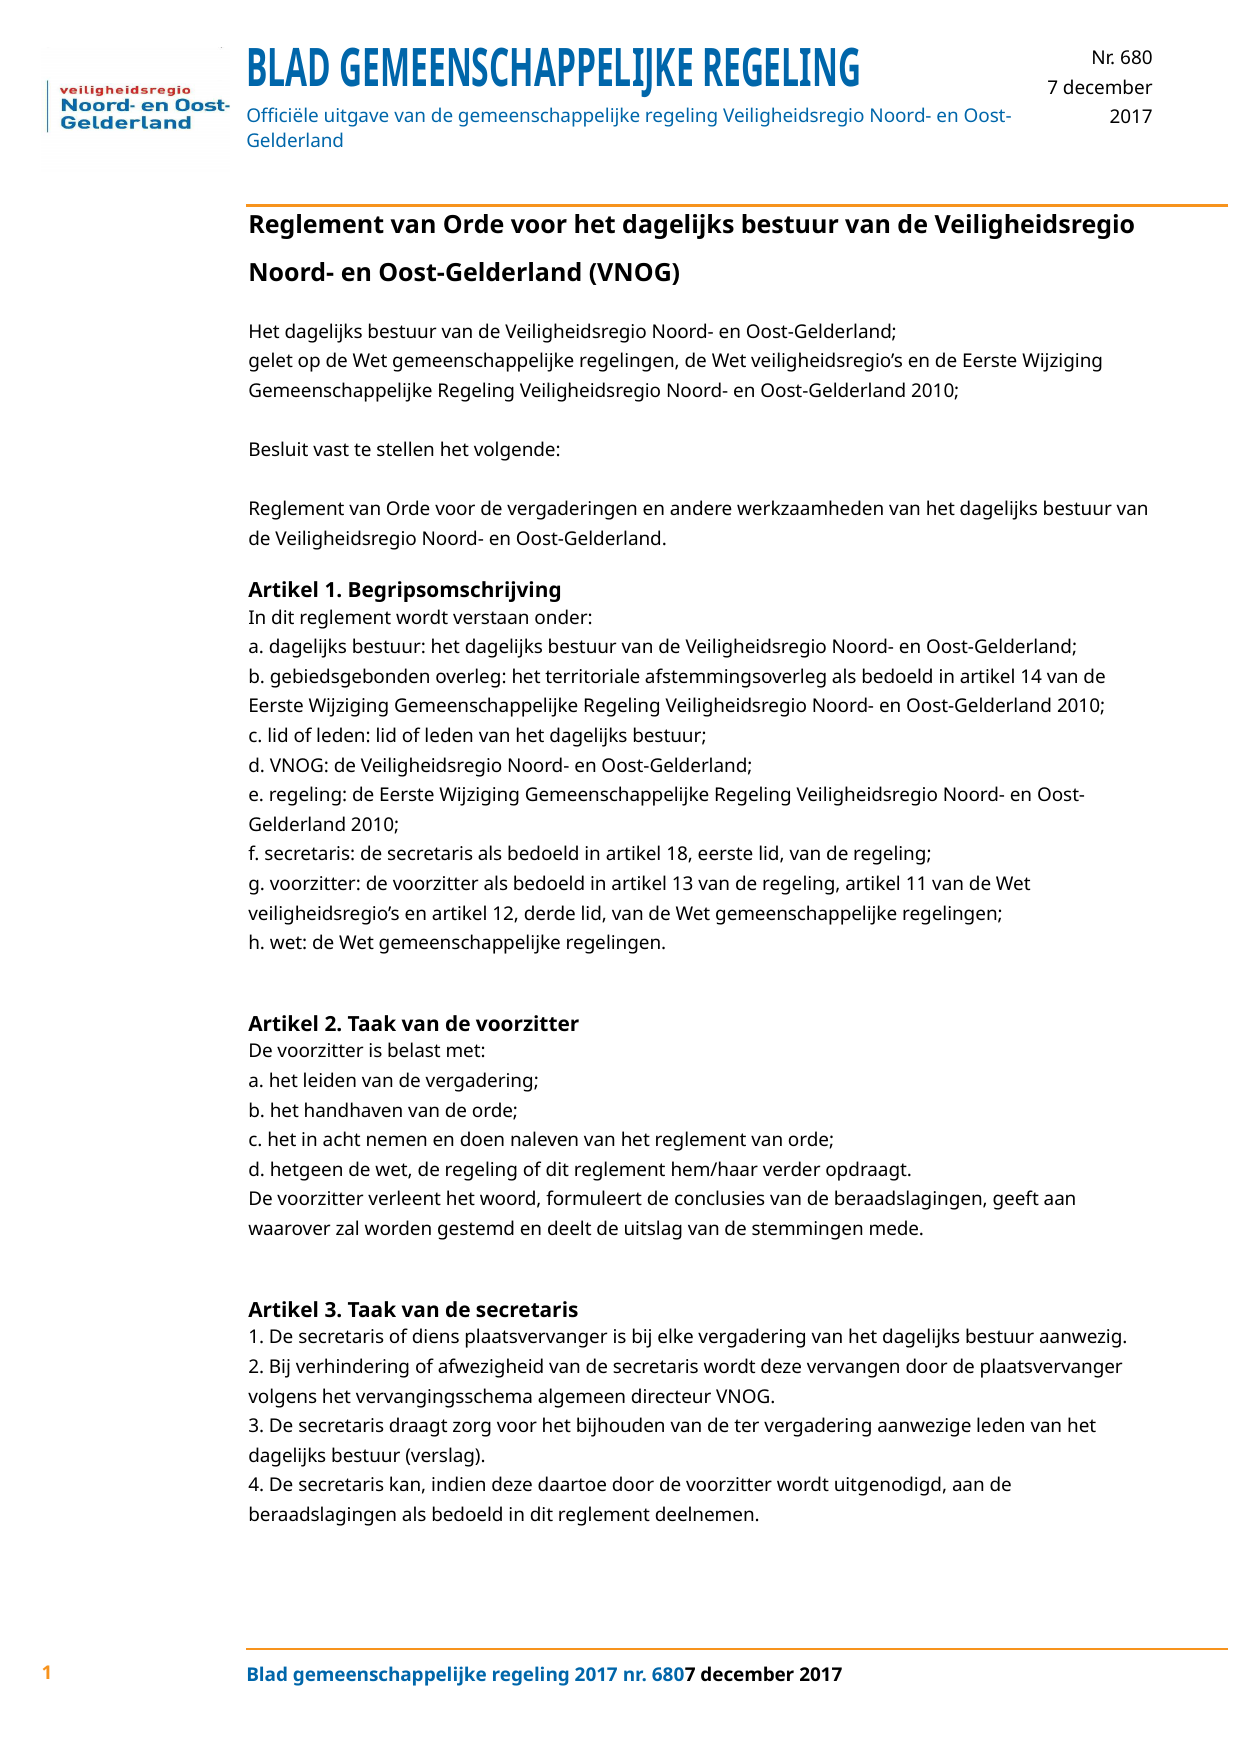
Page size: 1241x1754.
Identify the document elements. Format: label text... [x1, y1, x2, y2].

text a. dagelijks bestuur: het dagelijks bestuur van de Veiligheidsregio Noord- en Oost-Gelderland; [248, 633, 1152, 659]
text c. lid of leden: lid of leden van het dagelijks bestuur; [248, 722, 1152, 748]
text 3. De secretaris draagt zorg voor het bijhouden van de ter vergadering aanwezige leden van het dagelijks bestuur (verslag). [248, 1412, 1152, 1468]
text Reglement van Orde voor de vergaderingen en andere werkzaamheden van het dagelijks bestuur van de Veiligheidsregio Noord- en Oost-Gelderland. [248, 495, 1152, 551]
text Besluit vast te stellen het volgende: [248, 436, 1152, 462]
text 4. De secretaris kan, indien deze daartoe door de voorzitter wordt uitgenodigd, aan de beraadslagingen als bedoeld in dit reglement deelnemen. [248, 1472, 1152, 1527]
text c. het in acht nemen en doen naleven van het reglement van orde; [248, 1126, 1152, 1152]
text g. voorzitter: de voorzitter als bedoeld in artikel 13 van de regeling, artikel 11 van de Wet veiligheidsregio’s en artikel 12, derde lid, van de Wet gemeenschappelijke regelingen; [248, 870, 1152, 925]
text 2. Bij verhindering of afwezigheid van de secretaris wordt deze vervangen door de plaatsvervanger volgens het vervangingsschema algemeen directeur VNOG. [248, 1353, 1152, 1408]
text Artikel 3. Taak van de secretaris [248, 1295, 1152, 1324]
text De voorzitter verleent het woord, formuleert de conclusies van de beraadslagingen, geeft aan waarover zal worden gestemd en deelt de uitslag van de stemmingen mede. [248, 1186, 1152, 1241]
text d. VNOG: de Veiligheidsregio Noord- en Oost-Gelderland; [248, 752, 1152, 777]
text 1. De secretaris of diens plaatsvervanger is bij elke vergadering van het dagelijks bestuur aanwezig. [248, 1324, 1152, 1349]
text Artikel 1. Begripsomschrijving [248, 575, 1152, 604]
text Artikel 2. Taak van de voorzitter [248, 1009, 1152, 1038]
text f. secretaris: de secretaris als bedoeld in artikel 18, eerste lid, van de regeling; [248, 841, 1152, 866]
text In dit reglement wordt verstaan onder: [248, 604, 1152, 629]
text h. wet: de Wet gemeenschappelijke regelingen. [248, 929, 1152, 955]
text De voorzitter is belast met: [248, 1038, 1152, 1063]
text d. hetgeen de wet, de regeling of dit reglement hem/haar verder opdraagt. [248, 1156, 1152, 1182]
text b. het handhaven van de orde; [248, 1097, 1152, 1123]
text e. regeling: de Eerste Wijziging Gemeenschappelijke Regeling Veiligheidsregio Noord- en Oost-Gelderland 2010; [248, 781, 1152, 837]
text Reglement van Orde voor het dagelijks bestuur van de Veiligheidsregio Noord- en Oost-Gelderland (VNOG) [248, 207, 1152, 288]
text Het dagelijks bestuur van de Veiligheidsregio Noord- en Oost-Gelderland; [248, 318, 1152, 344]
text b. gebiedsgebonden overleg: het territoriale afstemmingsoverleg als bedoeld in artikel 14 van de Eerste Wijziging Gemeenschappelijke Regeling Veiligheidsregio Noord- en Oost-Gelderland 2010; [248, 663, 1152, 718]
text a. het leiden van de vergadering; [248, 1067, 1152, 1093]
text gelet op de Wet gemeenschappelijke regelingen, de Wet veiligheidsregio’s en de Eerste Wijziging Gemeenschappelijke Regeling Veiligheidsregio Noord- en Oost-Gelderland 2010; [248, 347, 1152, 403]
picture [41, 47, 231, 172]
